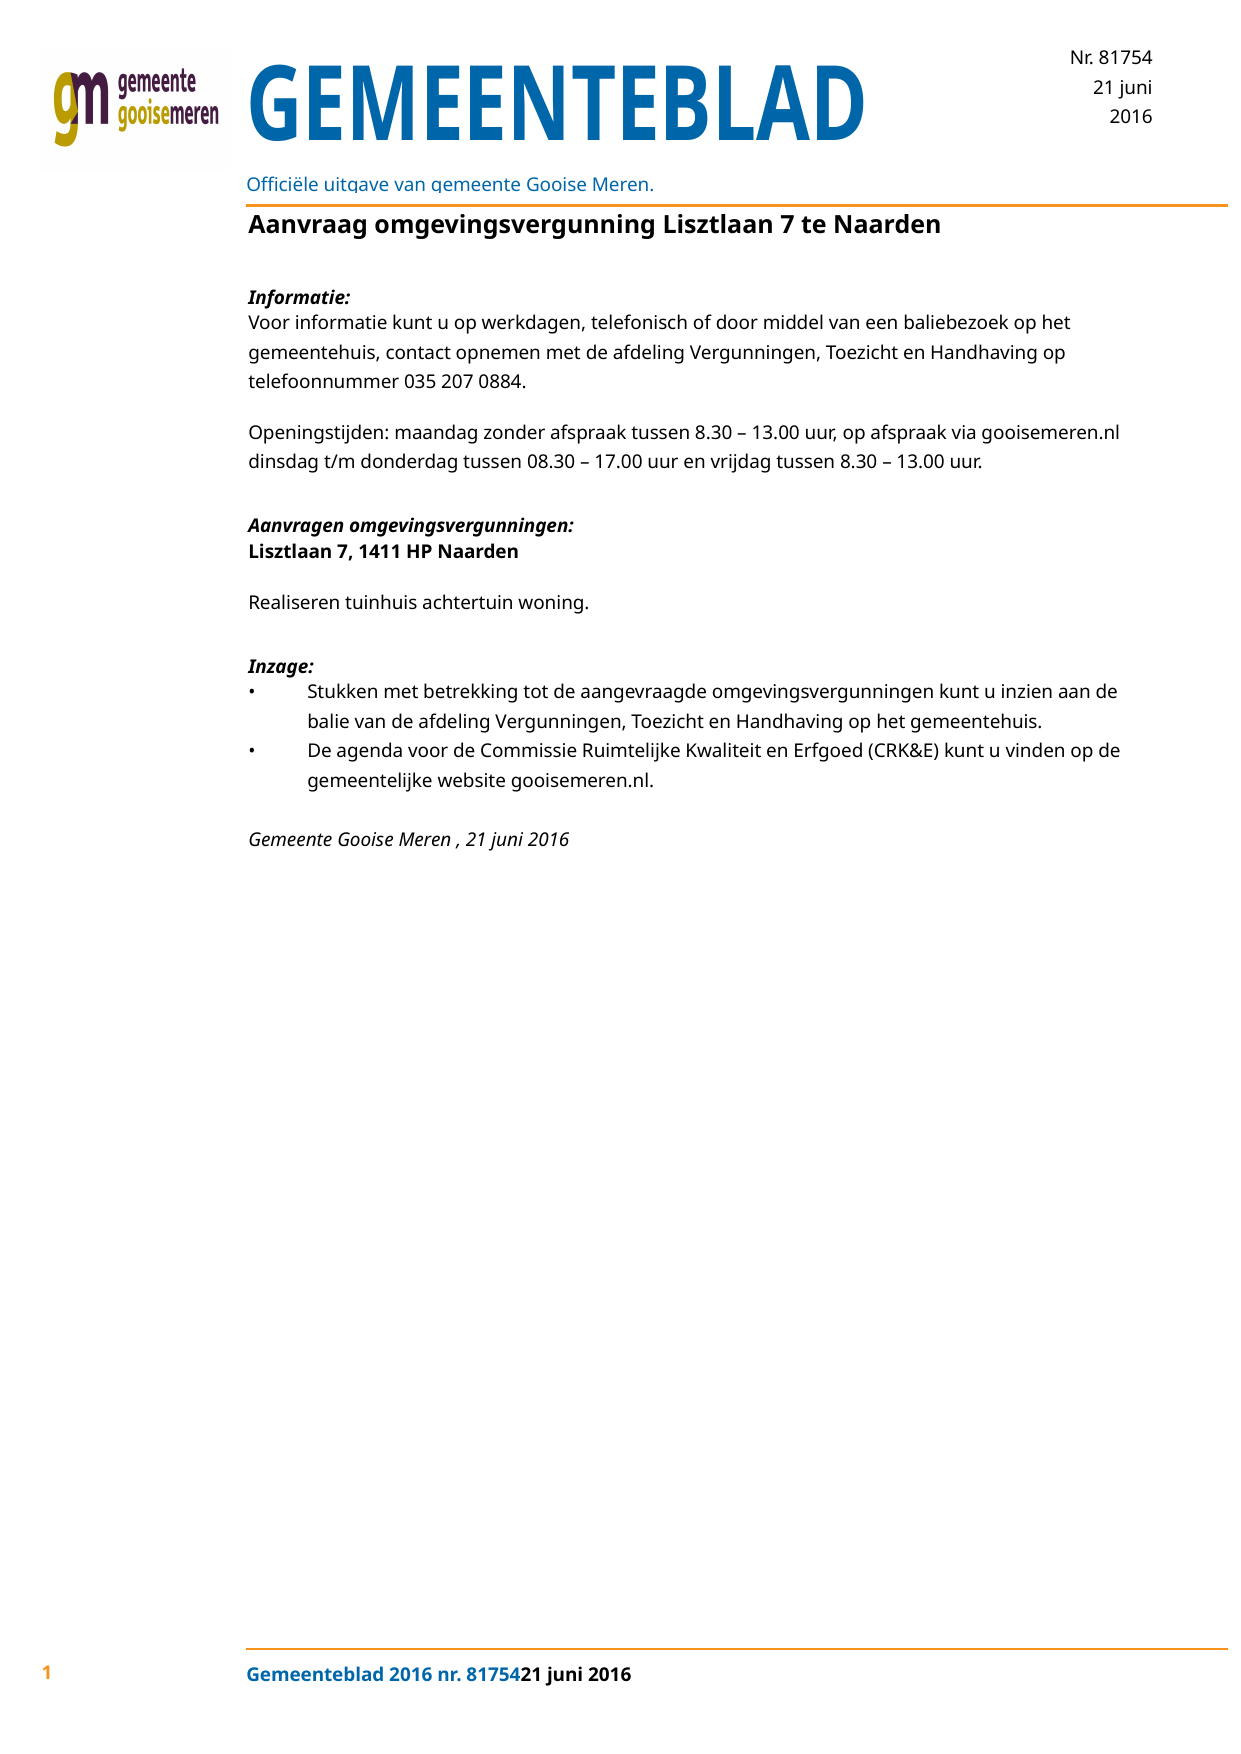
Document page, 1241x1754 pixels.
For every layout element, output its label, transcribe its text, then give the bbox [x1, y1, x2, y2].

text Realiseren tuinhuis achtertuin woning. [248, 589, 1152, 614]
text Aanvragen omgevingsvergunningen: [248, 513, 1152, 538]
text Inzage: [248, 653, 1152, 678]
text Aanvraag omgevingsvergunning Lisztlaan 7 te Naarden [248, 207, 1152, 241]
picture [41, 47, 231, 172]
list Stukken met betrekking tot de aangevraagde omgevingsvergunningen kunt u inzien aan de balie van de afdeling Vergunningen, Toezicht en Handhaving op het gemeentehuis. [248, 678, 1152, 734]
text Informatie: [248, 284, 1152, 309]
text Voor informatie kunt u op werkdagen, telefonisch of door middel van een baliebezoek op het gemeentehuis, contact opnemen met de afdeling Vergunningen, Toezicht en Handhaving op telefoonnummer 035 207 0884. [248, 309, 1152, 394]
list De agenda voor de Commissie Ruimtelijke Kwaliteit en Erfgoed (CRK&E) kunt u vinden op de gemeentelijke website gooisemeren.nl. [248, 738, 1152, 793]
text Lisztlaan 7, 1411 HP Naarden [248, 538, 1152, 564]
text Gemeente Gooise Meren , 21 juni 2016 [248, 826, 1152, 852]
text Openingstijden: maandag zonder afspraak tussen 8.30 – 13.00 uur, op afspraak via gooisemeren.nl dinsdag t/m donderdag tussen 08.30 – 17.00 uur en vrijdag tussen 8.30 – 13.00 uur. [248, 419, 1152, 474]
